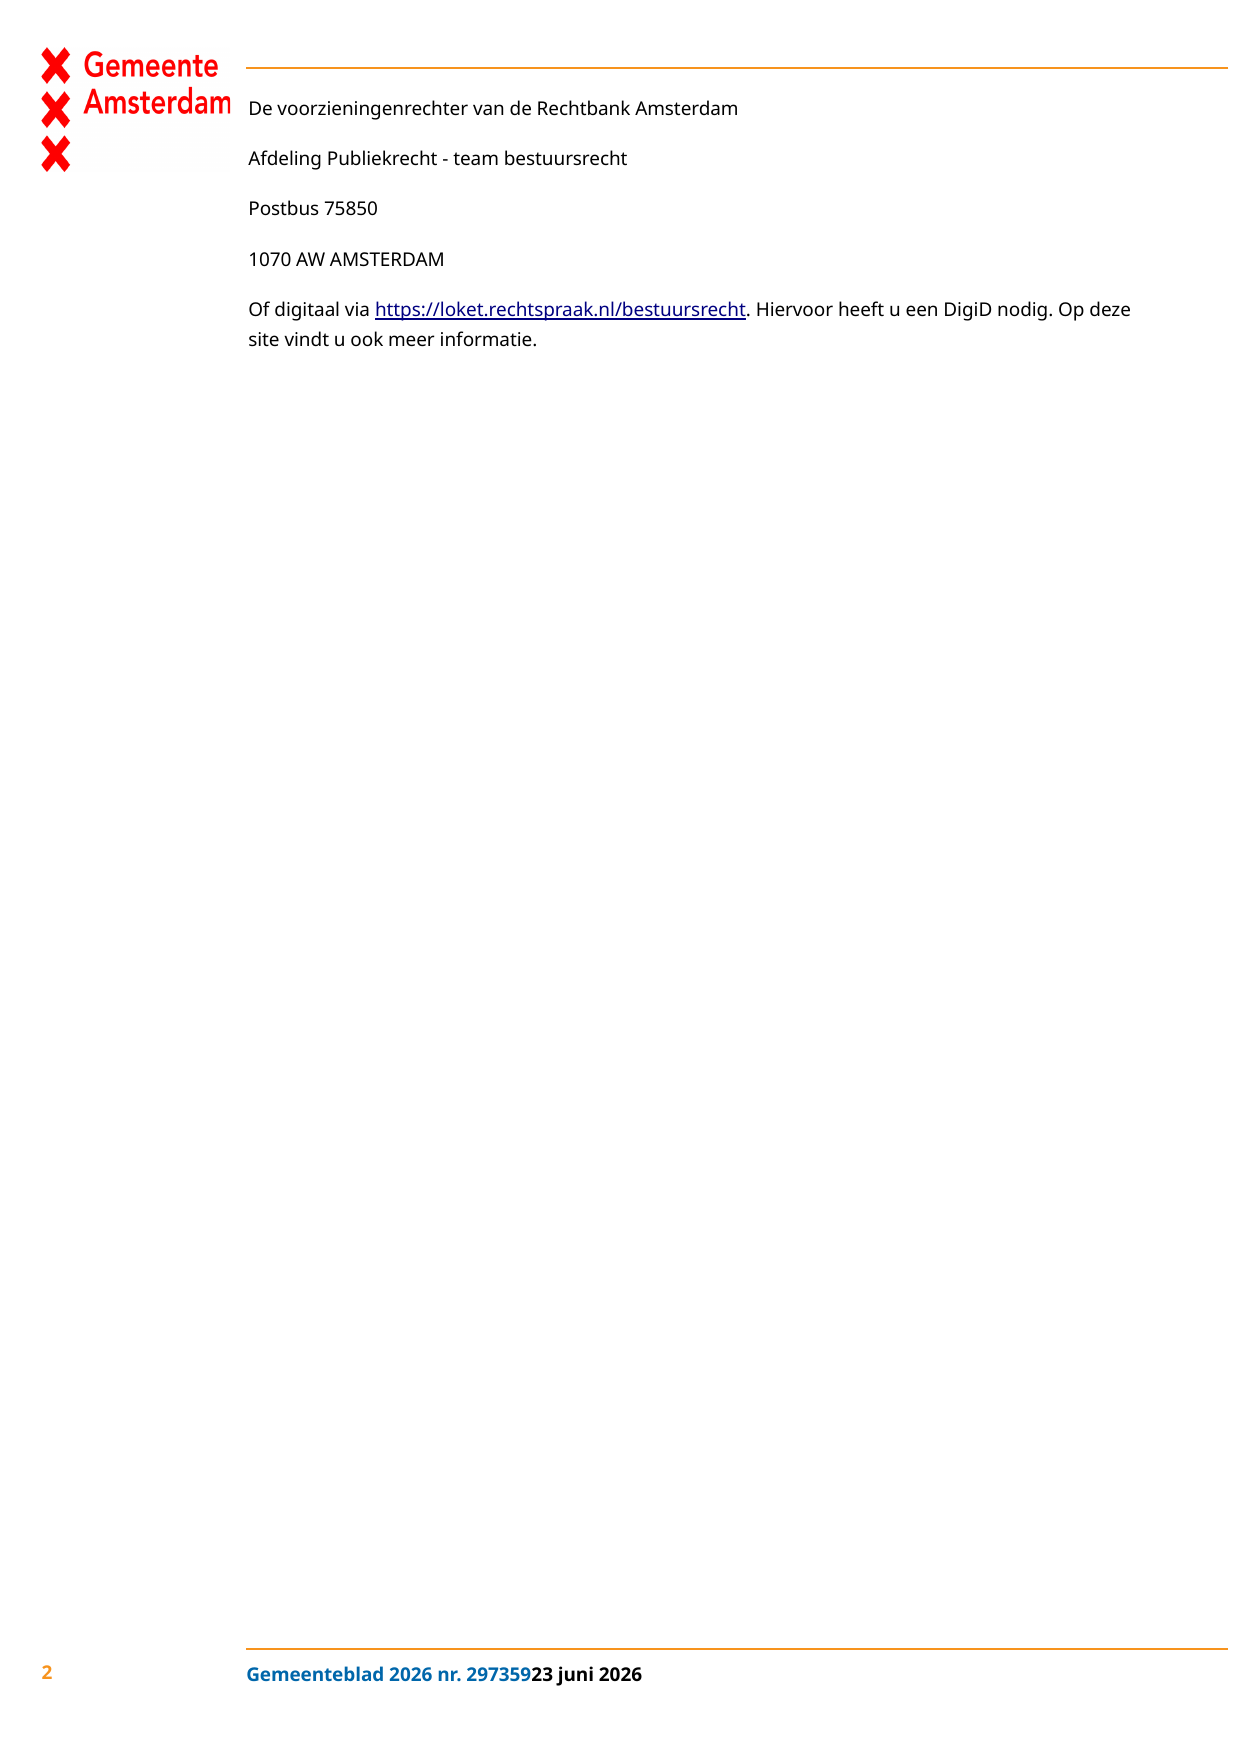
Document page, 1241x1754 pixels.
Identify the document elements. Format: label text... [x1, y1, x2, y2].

text Postbus 75850 [248, 196, 1152, 221]
text Afdeling Publiekrecht - team bestuursrecht [248, 145, 1152, 171]
text 1070 AW AMSTERDAM [248, 246, 1152, 272]
text De voorzieningenrechter van de Rechtbank Amsterdam [248, 95, 1152, 121]
picture [41, 47, 231, 172]
text Of digitaal via https://loket.rechtspraak.nl/bestuursrecht. Hiervoor heeft u een DigiD nodig. Op deze site vindt u ook meer informatie. [248, 296, 1152, 352]
